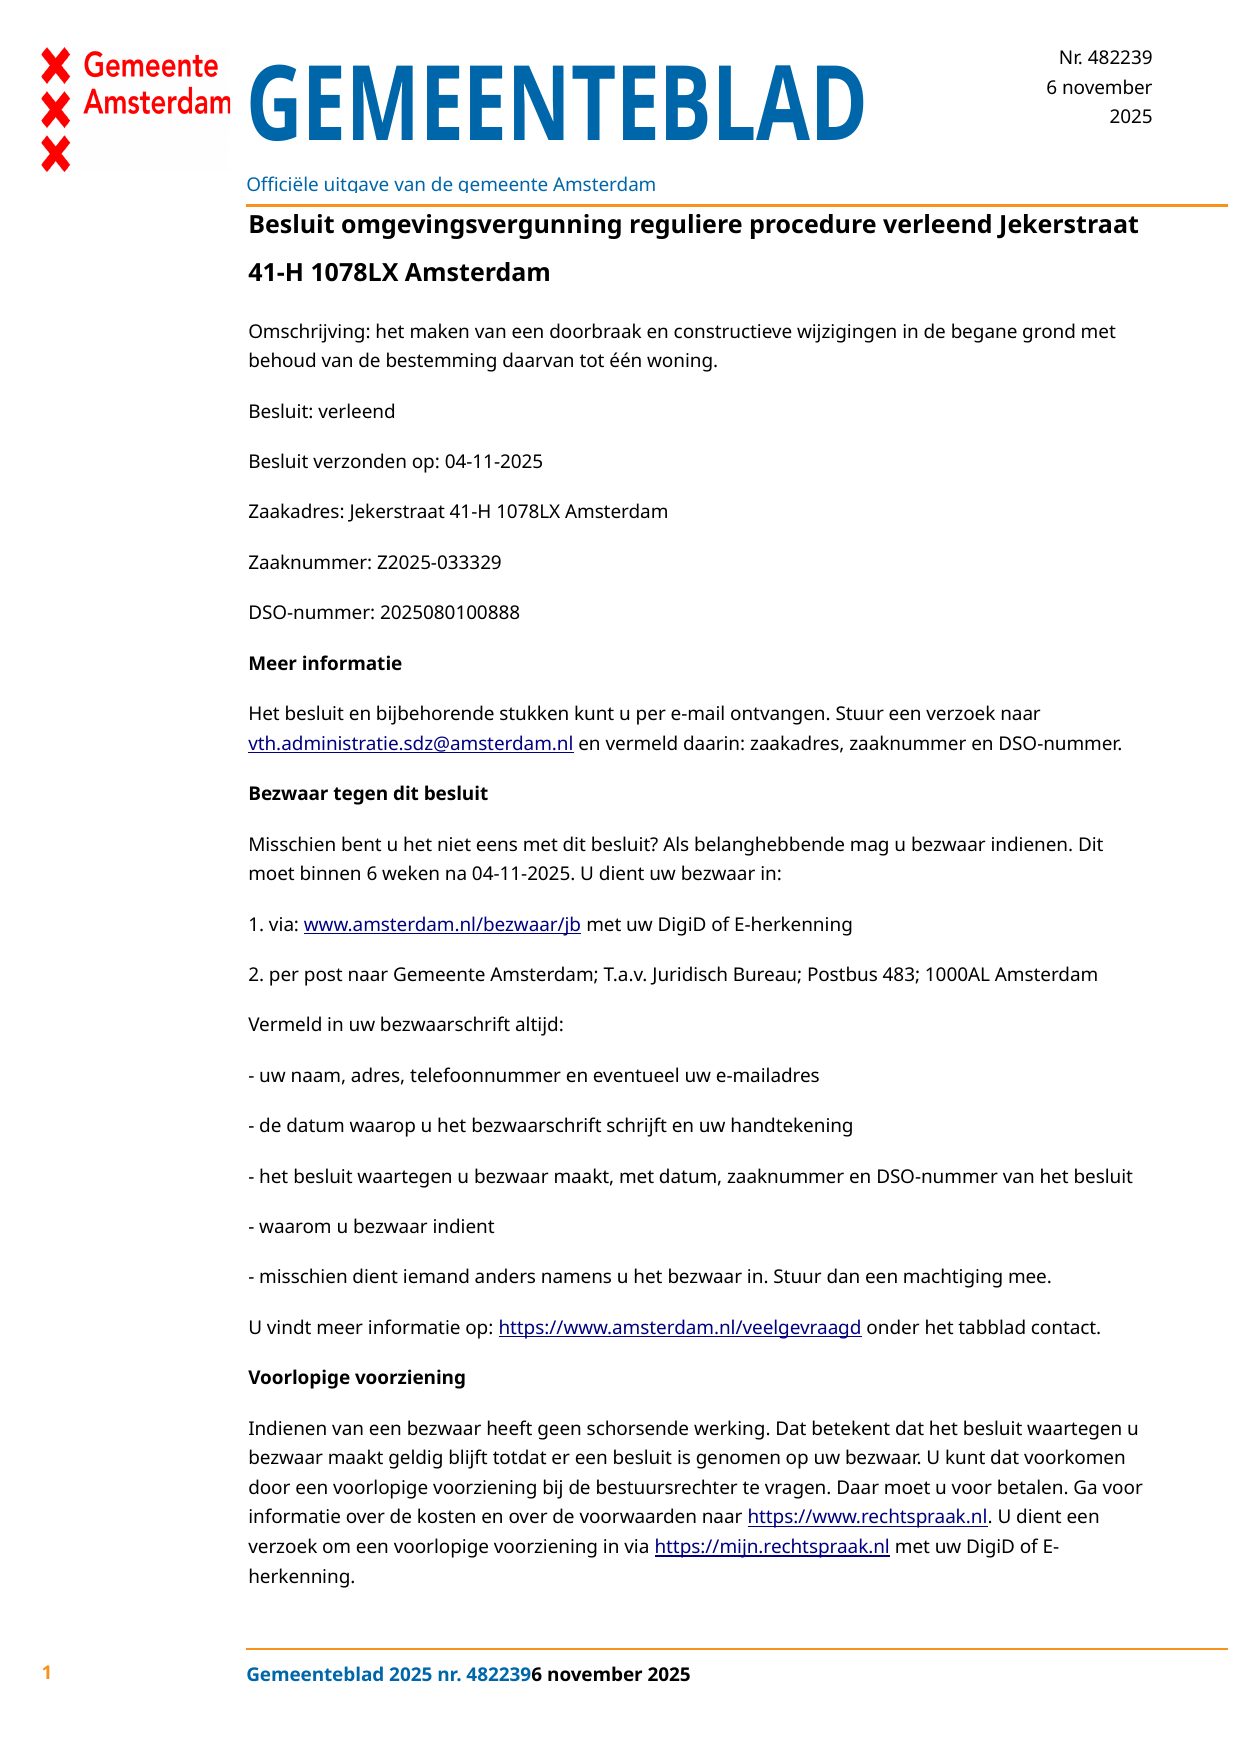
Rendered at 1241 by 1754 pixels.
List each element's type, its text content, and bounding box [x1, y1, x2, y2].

text Zaaknummer: Z2025-033329 [248, 549, 1152, 575]
text Vermeld in uw bezwaarschrift altijd: [248, 1012, 1152, 1037]
text - waarom u bezwaar indient [248, 1213, 1152, 1239]
text U vindt meer informatie op: https://www.amsterdam.nl/veelgevraagd onder het tabblad contact. [248, 1314, 1152, 1340]
text Zaakadres: Jekerstraat 41-H 1078LX Amsterdam [248, 499, 1152, 524]
text Meer informatie [248, 650, 1152, 676]
text - het besluit waartegen u bezwaar maakt, met datum, zaaknummer en DSO-nummer van het besluit [248, 1163, 1152, 1189]
text DSO-nummer: 2025080100888 [248, 599, 1152, 625]
text 2. per post naar Gemeente Amsterdam; T.a.v. Juridisch Bureau; Postbus 483; 1000AL Amsterdam [248, 961, 1152, 987]
text Omschrijving: het maken van een doorbraak en constructieve wijzigingen in de begane grond met behoud van de bestemming daarvan tot één woning. [248, 318, 1152, 373]
text Voorlopige voorziening [248, 1364, 1152, 1390]
text - misschien dient iemand anders namens u het bezwaar in. Stuur dan een machtiging mee. [248, 1264, 1152, 1289]
text Bezwaar tegen dit besluit [248, 780, 1152, 806]
text Besluit verzonden op: 04-11-2025 [248, 448, 1152, 474]
text Besluit omgevingsvergunning reguliere procedure verleend Jekerstraat 41-H 1078LX Amsterdam [248, 207, 1152, 288]
text - uw naam, adres, telefoonnummer en eventueel uw e-mailadres [248, 1062, 1152, 1088]
text Het besluit en bijbehorende stukken kunt u per e-mail ontvangen. Stuur een verzoek naar vth.administratie.sdz@amsterdam.nl en vermeld daarin: zaakadres, zaaknummer en DSO-nummer. [248, 700, 1152, 756]
text Indienen van een bezwaar heeft geen schorsende werking. Dat betekent dat het besluit waartegen u bezwaar maakt geldig blijft totdat er een besluit is genomen op uw bezwaar. U kunt dat voorkomen door een voorlopige voorziening bij de bestuursrechter te vragen. Daar moet u voor betalen. Ga voor informatie over de kosten en over de voorwaarden naar https://www.rechtspraak.nl. U dient een verzoek om een voorlopige voorziening in via https://mijn.rechtspraak.nl met uw DigiD of E-herkenning. [248, 1415, 1152, 1589]
text Besluit: verleend [248, 398, 1152, 424]
text Misschien bent u het niet eens met dit besluit? Als belanghebbende mag u bezwaar indienen. Dit moet binnen 6 weken na 04-11-2025. U dient uw bezwaar in: [248, 831, 1152, 886]
picture [41, 47, 231, 172]
text 1. via: www.amsterdam.nl/bezwaar/jb met uw DigiD of E-herkenning [248, 911, 1152, 937]
text - de datum waarop u het bezwaarschrift schrijft en uw handtekening [248, 1112, 1152, 1138]
